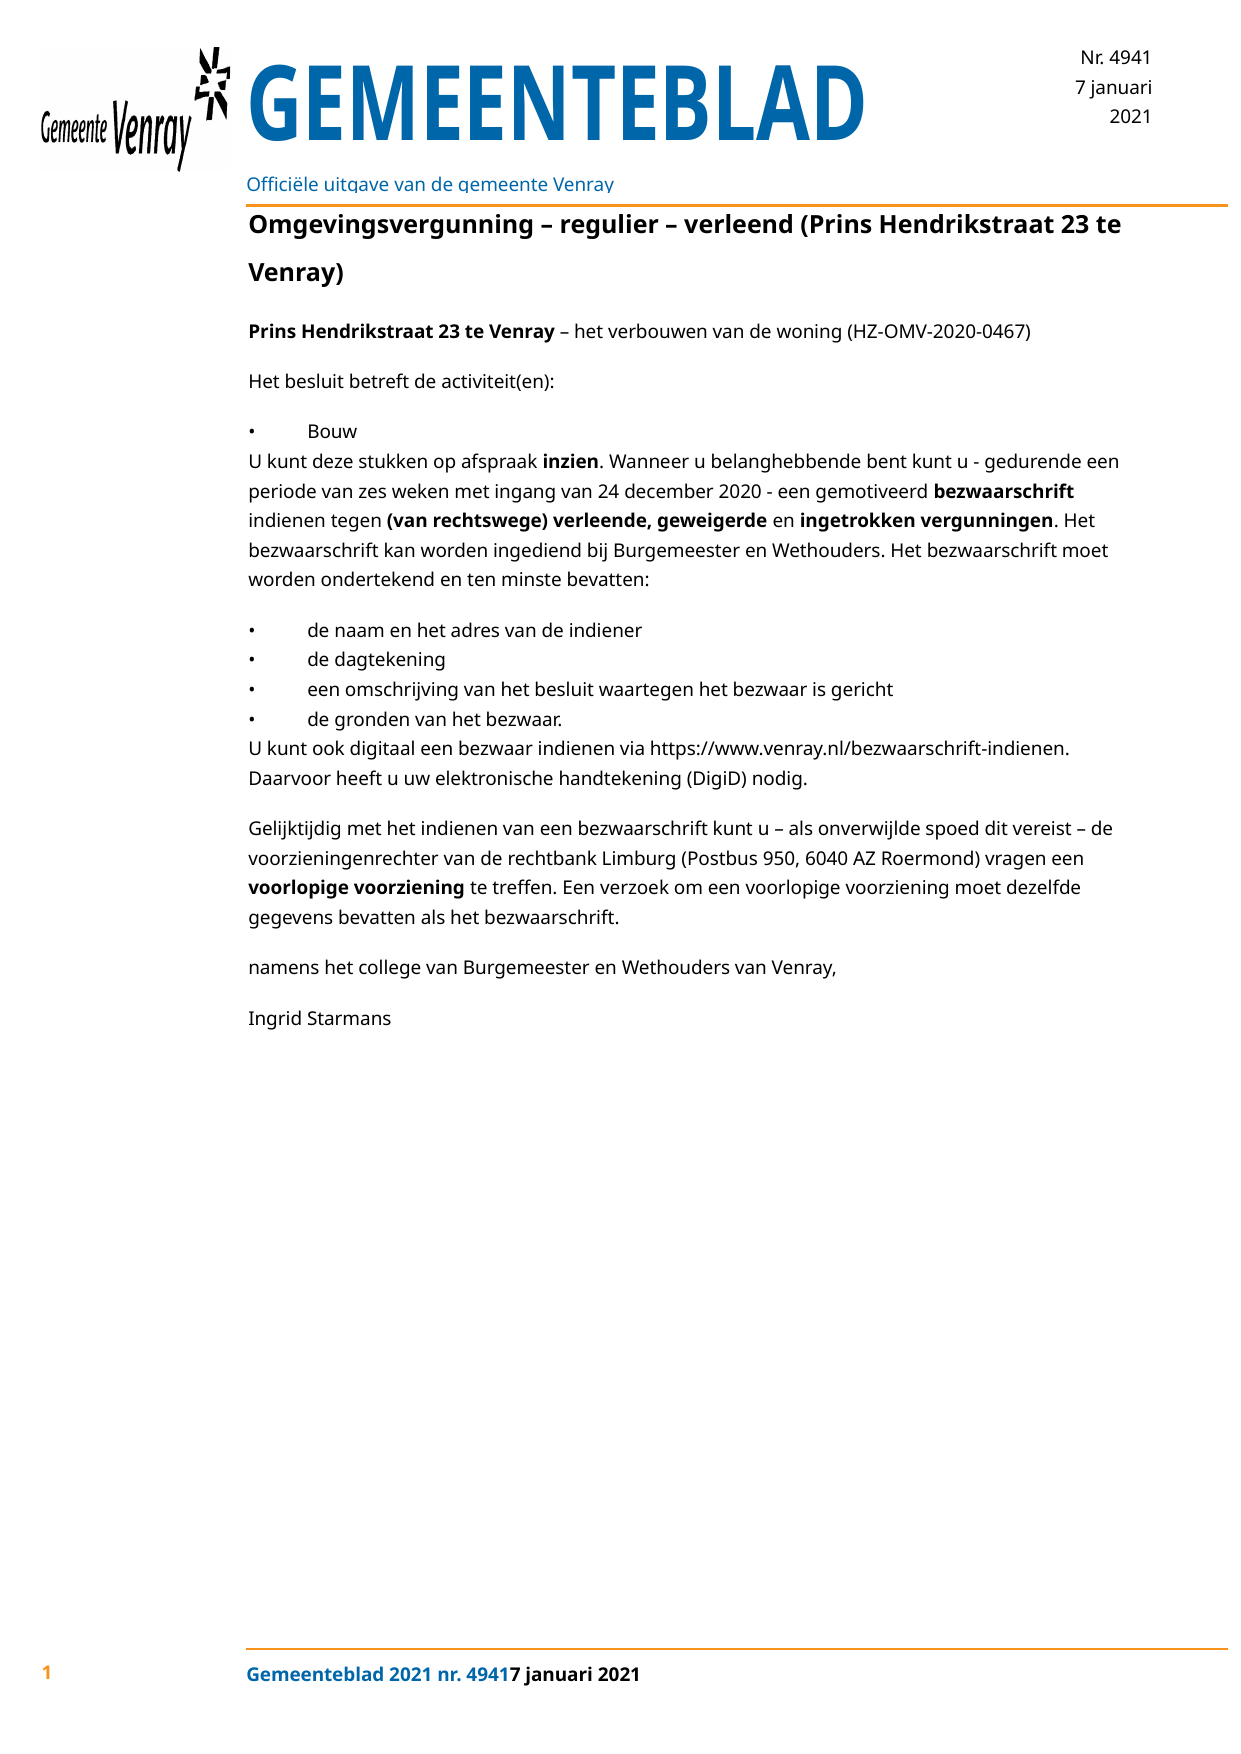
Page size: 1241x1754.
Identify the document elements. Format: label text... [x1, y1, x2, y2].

list de dagtekening [248, 647, 1152, 672]
list de gronden van het bezwaar. [248, 706, 1152, 732]
text Het besluit betreft de activiteit(en): [248, 368, 1152, 394]
text U kunt ook digitaal een bezwaar indienen via https://www.venray.nl/bezwaarschrift-indienen. Daarvoor heeft u uw elektronische handtekening (DigiD) nodig. [248, 735, 1152, 791]
text Prins Hendrikstraat 23 te Venray – het verbouwen van de woning (HZ-OMV-2020-0467) [248, 318, 1152, 344]
list een omschrijving van het besluit waartegen het bezwaar is gericht [248, 676, 1152, 702]
text U kunt deze stukken op afspraak inzien. Wanneer u belanghebbende bent kunt u - gedurende een periode van zes weken met ingang van 24 december 2020 - een gemotiveerd bezwaarschrift indienen tegen (van rechtswege) verleende, geweigerde en ingetrokken vergunningen. Het bezwaarschrift kan worden ingediend bij Burgemeester en Wethouders. Het bezwaarschrift moet worden ondertekend en ten minste bevatten: [248, 448, 1152, 592]
text Gelijktijdig met het indienen van een bezwaarschrift kunt u – als onverwijlde spoed dit vereist – de voorzieningenrechter van de rechtbank Limburg (Postbus 950, 6040 AZ Roermond) vragen een voorlopige voorziening te treffen. Een verzoek om een voorlopige voorziening moet dezelfde gegevens bevatten als het bezwaarschrift. [248, 815, 1152, 930]
text namens het college van Burgemeester en Wethouders van Venray, [248, 954, 1152, 980]
text Omgevingsvergunning – regulier – verleend (Prins Hendrikstraat 23 te Venray) [248, 207, 1152, 288]
list de naam en het adres van de indiener [248, 617, 1152, 643]
list Bouw [248, 419, 1152, 444]
picture [41, 47, 231, 172]
text Ingrid Starmans [248, 1005, 1152, 1031]
